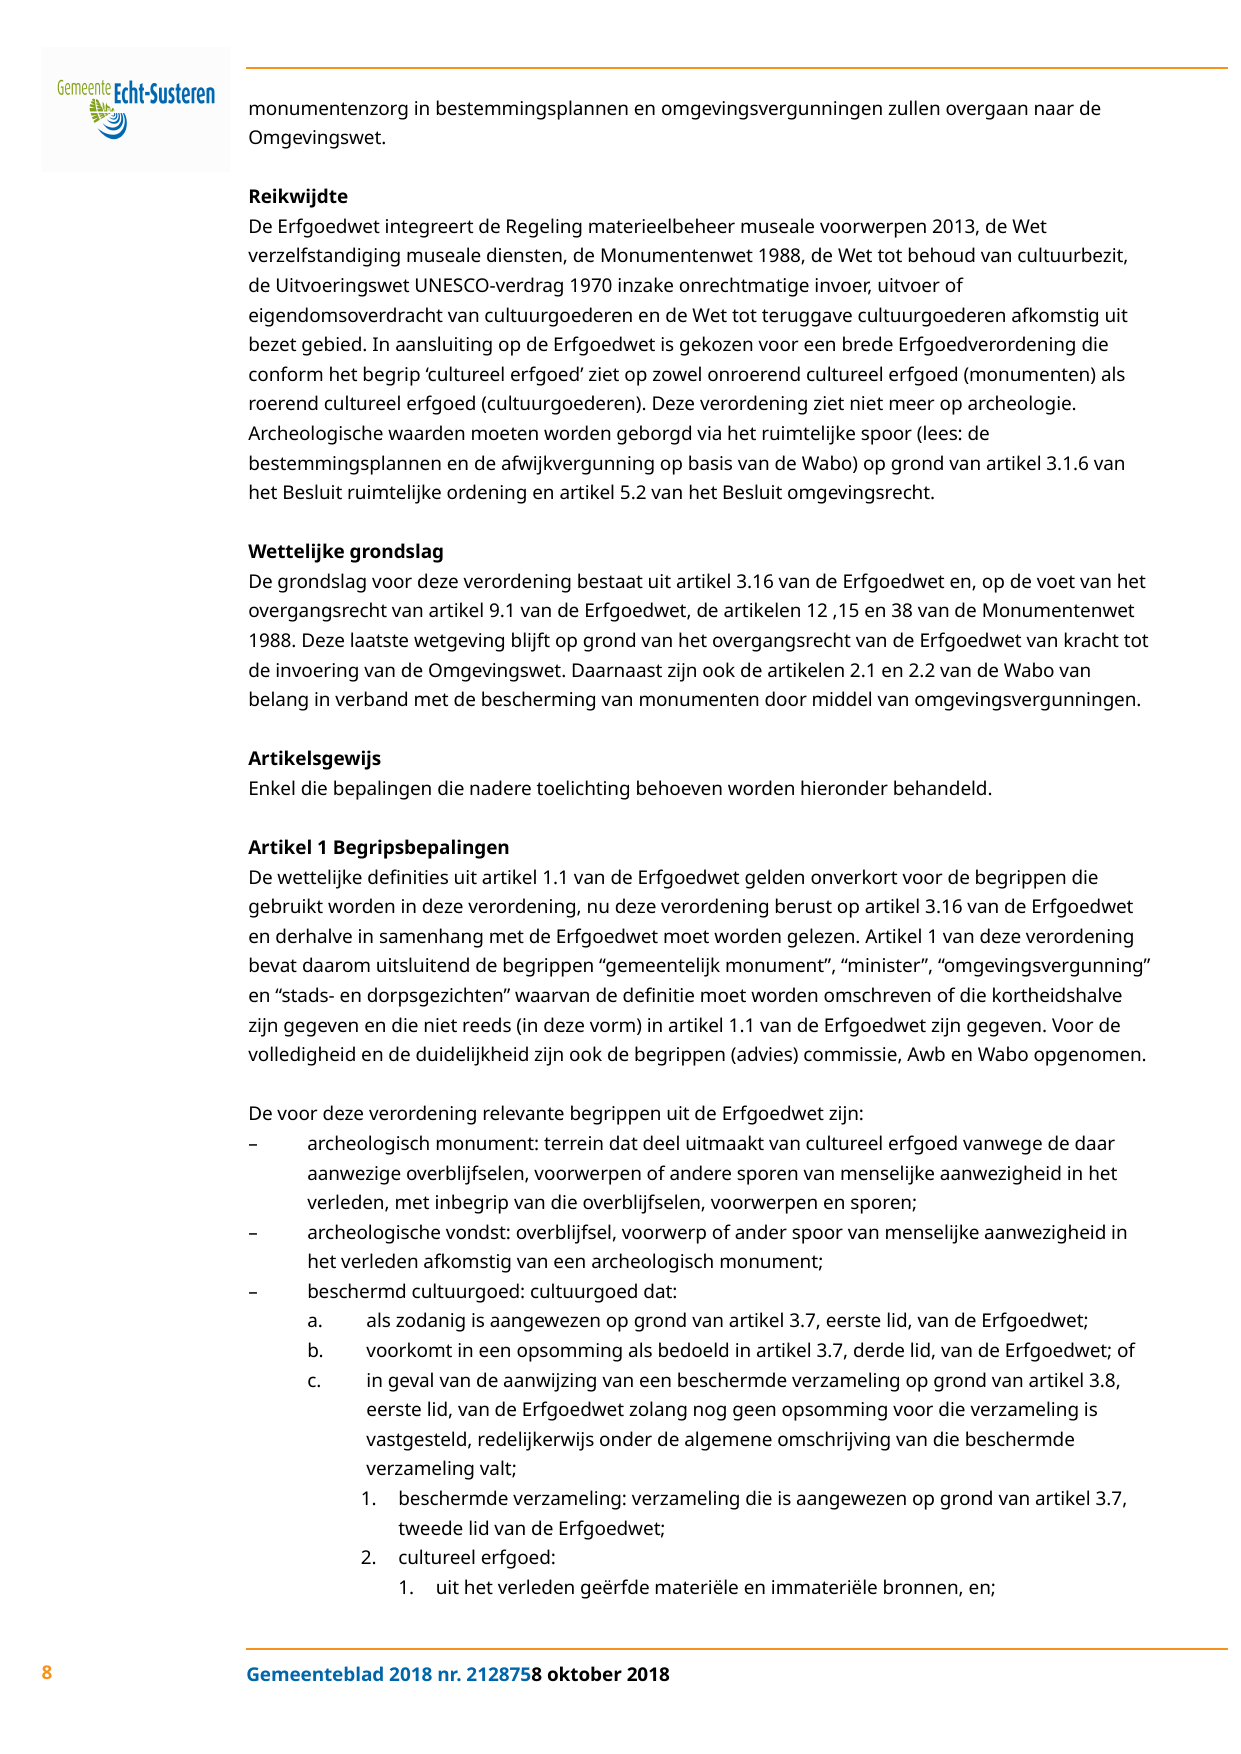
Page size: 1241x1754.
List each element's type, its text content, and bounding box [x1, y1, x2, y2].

list cultureel erfgoed: [361, 1544, 1152, 1570]
list als zodanig is aangewezen op grond van artikel 3.7, eerste lid, van de Erfgoedwet; [307, 1308, 1152, 1333]
text De grondslag voor deze verordening bestaat uit artikel 3.16 van de Erfgoedwet en, op de voet van het overgangsrecht van artikel 9.1 van de Erfgoedwet, de artikelen 12 ,15 en 38 van de Monumentenwet 1988. Deze laatste wetgeving blijft op grond van het overgangsrecht van de Erfgoedwet van kracht tot de invoering van de Omgevingswet. Daarnaast zijn ook de artikelen 2.1 en 2.2 van de Wabo van belang in verband met de bescherming van monumenten door middel van omgevingsvergunningen. [248, 568, 1152, 712]
list archeologische vondst: overblijfsel, voorwerp of ander spoor van menselijke aanwezigheid in het verleden afkomstig van een archeologisch monument; [248, 1219, 1152, 1274]
text monumentenzorg in bestemmingsplannen en omgevingsvergunningen zullen overgaan naar de Omgevingswet. [248, 95, 1152, 150]
text Artikel 1 Begripsbepalingen [248, 834, 1152, 860]
list beschermd cultuurgoed: cultuurgoed dat: [248, 1278, 1152, 1304]
list in geval van de aanwijzing van een beschermde verzameling op grond van artikel 3.8, eerste lid, van de Erfgoedwet zolang nog geen opsomming voor die verzameling is vastgesteld, redelijkerwijs onder de algemene omschrijving van die beschermde verzameling valt; [307, 1367, 1152, 1481]
text Artikelsgewijs [248, 746, 1152, 771]
list archeologisch monument: terrein dat deel uitmaakt van cultureel erfgoed vanwege de daar aanwezige overblijfselen, voorwerpen of andere sporen van menselijke aanwezigheid in het verleden, met inbegrip van die overblijfselen, voorwerpen en sporen; [248, 1130, 1152, 1215]
picture [41, 47, 231, 172]
text De Erfgoedwet integreert de Regeling materieelbeheer museale voorwerpen 2013, de Wet verzelfstandiging museale diensten, de Monumentenwet 1988, de Wet tot behoud van cultuurbezit, de Uitvoeringswet UNESCO-verdrag 1970 inzake onrechtmatige invoer, uitvoer of eigendomsoverdracht van cultuurgoederen en de Wet tot teruggave cultuurgoederen afkomstig uit bezet gebied. In aansluiting op de Erfgoedwet is gekozen voor een brede Erfgoedverordening die conform het begrip ‘cultureel erfgoed’ ziet op zowel onroerend cultureel erfgoed (monumenten) als roerend cultureel erfgoed (cultuurgoederen). Deze verordening ziet niet meer op archeologie. Archeologische waarden moeten worden geborgd via het ruimtelijke spoor (lees: de bestemmingsplannen en de afwijkvergunning op basis van de Wabo) op grond van artikel 3.1.6 van het Besluit ruimtelijke ordening en artikel 5.2 van het Besluit omgevingsrecht. [248, 213, 1152, 505]
text De voor deze verordening relevante begrippen uit de Erfgoedwet zijn: [248, 1101, 1152, 1126]
list voorkomt in een opsomming als bedoeld in artikel 3.7, derde lid, van de Erfgoedwet; of [307, 1337, 1152, 1363]
text Enkel die bepalingen die nadere toelichting behoeven worden hieronder behandeld. [248, 775, 1152, 801]
text Wettelijke grondslag [248, 538, 1152, 564]
text Reikwijdte [248, 183, 1152, 209]
list uit het verleden geërfde materiële en immateriële bronnen, en; [398, 1574, 1152, 1600]
text De wettelijke definities uit artikel 1.1 van de Erfgoedwet gelden onverkort voor de begrippen die gebruikt worden in deze verordening, nu deze verordening berust op artikel 3.16 van de Erfgoedwet en derhalve in samenhang met de Erfgoedwet moet worden gelezen. Artikel 1 van deze verordening bevat daarom uitsluitend de begrippen “gemeentelijk monument”, “minister”, “omgevingsvergunning” en “stads- en dorpsgezichten” waarvan de definitie moet worden omschreven of die kortheidshalve zijn gegeven en die niet reeds (in deze vorm) in artikel 1.1 van de Erfgoedwet zijn gegeven. Voor de volledigheid en de duidelijkheid zijn ook de begrippen (advies) commissie, Awb en Wabo opgenomen. [248, 864, 1152, 1067]
list beschermde verzameling: verzameling die is aangewezen op grond van artikel 3.7, tweede lid van de Erfgoedwet; [361, 1485, 1152, 1541]
